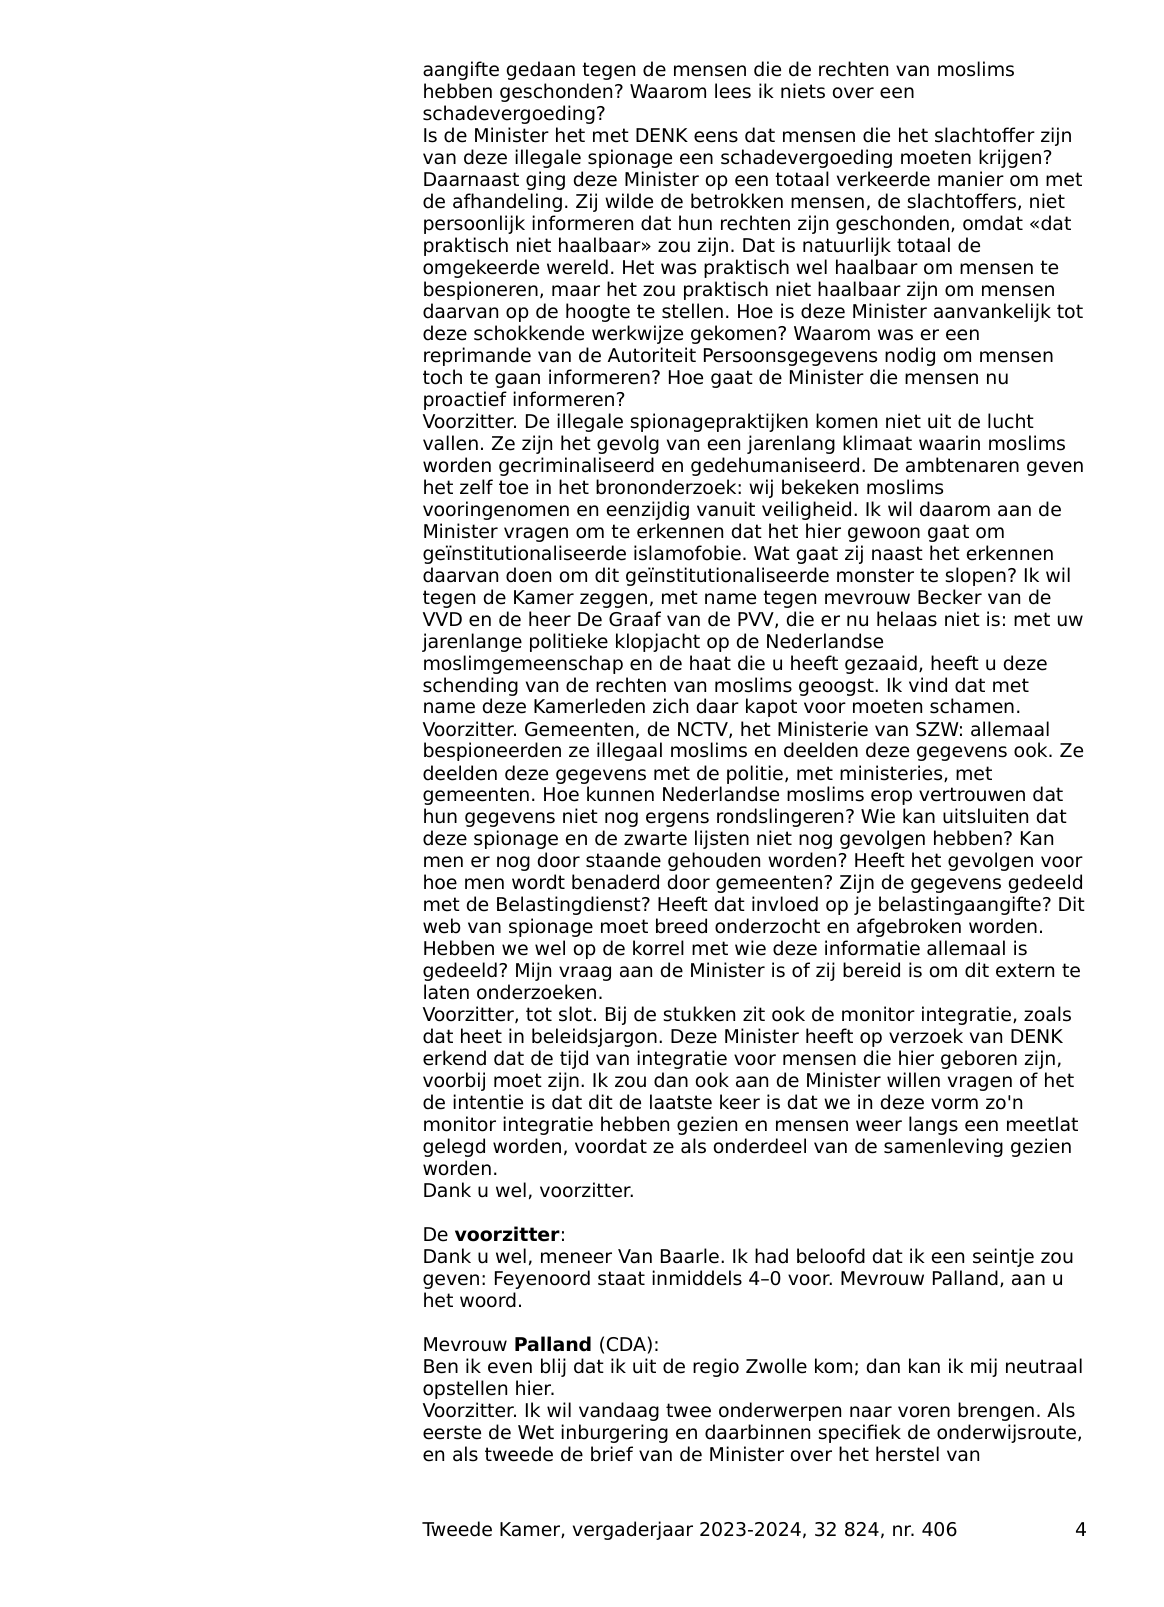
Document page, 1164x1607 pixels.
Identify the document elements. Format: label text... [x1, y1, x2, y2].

text Voorzitter. Gemeenten, de NCTV, het Ministerie van SZW: allemaal bespioneerden ze illegaal moslims en deelden deze gegevens ook. Ze deelden deze gegevens met de politie, met ministeries, met gemeenten. Hoe kunnen Nederlandse moslims erop vertrouwen dat hun gegevens niet nog ergens rondslingeren? Wie kan uitsluiten dat deze spionage en de zwarte lijsten niet nog gevolgen hebben? Kan men er nog door staande gehouden worden? Heeft het gevolgen voor hoe men wordt benaderd door gemeenten? Zijn de gegevens gedeeld met de Belastingdienst? Heeft dat invloed op je belastingaangifte? Dit web van spionage moet breed onderzocht en afgebroken worden. Hebben we wel op de korrel met wie deze informatie allemaal is gedeeld? Mijn vraag aan de Minister is of zij bereid is om dit extern te laten onderzoeken. [422, 718, 1087, 1004]
text Voorzitter, tot slot. Bij de stukken zit ook de monitor integratie, zoals dat heet in beleidsjargon. Deze Minister heeft op verzoek van DENK erkend dat de tijd van integratie voor mensen die hier geboren zijn, voorbij moet zijn. Ik zou dan ook aan de Minister willen vragen of het de intentie is dat dit de laatste keer is dat we in deze vorm zo'n monitor integratie hebben gezien en mensen weer langs een meetlat gelegd worden, voordat ze als onderdeel van de samenleving gezien worden. [422, 1004, 1087, 1180]
text Is de Minister het met DENK eens dat mensen die het slachtoffer zijn van deze illegale spionage een schadevergoeding moeten krijgen? Daarnaast ging deze Minister op een totaal verkeerde manier om met de afhandeling. Zij wilde de betrokken mensen, de slachtoffers, niet persoonlijk informeren dat hun rechten zijn geschonden, omdat «dat praktisch niet haalbaar» zou zijn. Dat is natuurlijk totaal de omgekeerde wereld. Het was praktisch wel haalbaar om mensen te bespioneren, maar het zou praktisch niet haalbaar zijn om mensen daarvan op de hoogte te stellen. Hoe is deze Minister aanvankelijk tot deze schokkende werkwijze gekomen? Waarom was er een reprimande van de Autoriteit Persoonsgegevens nodig om mensen toch te gaan informeren? Hoe gaat de Minister die mensen nu proactief informeren? [422, 125, 1087, 411]
text Dank u wel, voorzitter. [422, 1180, 1087, 1202]
text Ben ik even blij dat ik uit de regio Zwolle kom; dan kan ik mij neutraal opstellen hier. [422, 1356, 1087, 1400]
text Dank u wel, meneer Van Baarle. Ik had beloofd dat ik een seintje zou geven: Feyenoord staat inmiddels 4–0 voor. Mevrouw Palland, aan u het woord. [422, 1246, 1087, 1312]
text Voorzitter. De illegale spionagepraktijken komen niet uit de lucht vallen. Ze zijn het gevolg van een jarenlang klimaat waarin moslims worden gecriminaliseerd en gedehumaniseerd. De ambtenaren geven het zelf toe in het brononderzoek: wij bekeken moslims vooringenomen en eenzijdig vanuit veiligheid. Ik wil daarom aan de Minister vragen om te erkennen dat het hier gewoon gaat om geïnstitutionaliseerde islamofobie. Wat gaat zij naast het erkennen daarvan doen om dit geïnstitutionaliseerde monster te slopen? Ik wil tegen de Kamer zeggen, met name tegen mevrouw Becker van de VVD en de heer De Graaf van de PVV, die er nu helaas niet is: met uw jarenlange politieke klopjacht op de Nederlandse moslimgemeenschap en de haat die u heeft gezaaid, heeft u deze schending van de rechten van moslims geoogst. Ik vind dat met name deze Kamerleden zich daar kapot voor moeten schamen. [422, 411, 1087, 718]
text Mevrouw Palland (CDA): [422, 1334, 1087, 1356]
text Voorzitter. Ik wil vandaag twee onderwerpen naar voren brengen. Als eerste de Wet inburgering en daarbinnen specifiek de onderwijsroute, en als tweede de brief van de Minister over het herstel van [422, 1400, 1087, 1466]
text aangifte gedaan tegen de mensen die de rechten van moslims hebben geschonden? Waarom lees ik niets over een schadevergoeding? [422, 59, 1087, 125]
text De voorzitter: [422, 1224, 1087, 1246]
